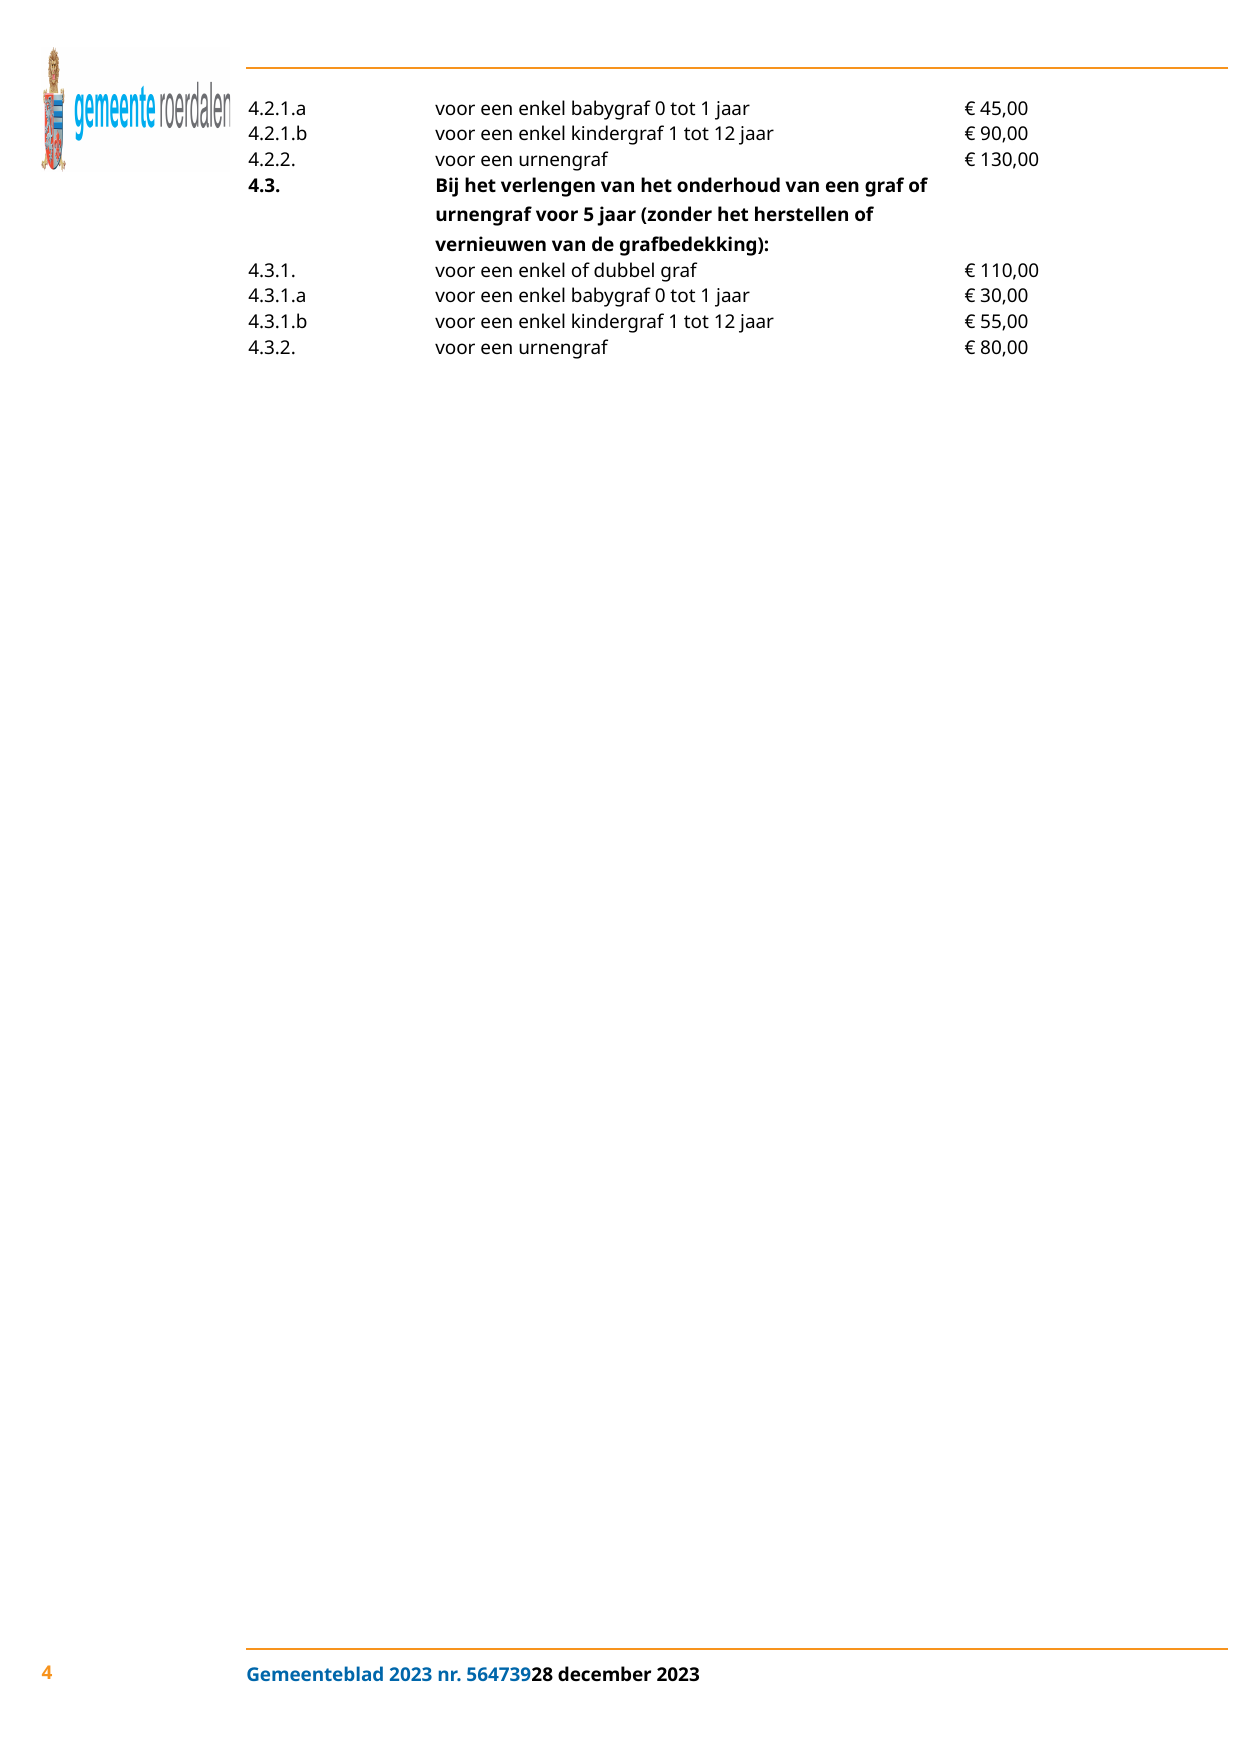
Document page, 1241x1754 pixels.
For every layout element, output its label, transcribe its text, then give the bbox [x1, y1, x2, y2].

table_cell 4.3.1. [248, 257, 435, 283]
table_cell voor een enkel of dubbel graf [435, 257, 964, 283]
table_cell € 55,00 [964, 308, 1152, 334]
table_cell € 30,00 [964, 283, 1152, 308]
table_cell voor een enkel kindergraf 1 tot 12 jaar [435, 308, 964, 334]
table_cell 4.3.2. [248, 334, 435, 360]
table_cell 4.2.1.a [248, 95, 435, 121]
table_cell voor een enkel babygraf 0 tot 1 jaar [435, 283, 964, 308]
table_cell 4.3. [248, 172, 435, 257]
table_cell € 130,00 [964, 146, 1152, 172]
table_cell € 45,00 [964, 95, 1152, 121]
table_cell 4.3.1.a [248, 283, 435, 308]
table_cell voor een enkel babygraf 0 tot 1 jaar [435, 95, 964, 121]
table_cell € 80,00 [964, 334, 1152, 360]
table_cell 4.2.2. [248, 146, 435, 172]
table_cell [964, 172, 1152, 257]
table_cell voor een enkel kindergraf 1 tot 12 jaar [435, 121, 964, 146]
table_cell Bij het verlengen van het onderhoud van een graf of urnengraf voor 5 jaar (zonder het herstellen of vernieuwen van de grafbedekking): [435, 172, 964, 257]
table_cell 4.2.1.b [248, 121, 435, 146]
table_cell voor een urnengraf [435, 146, 964, 172]
table_cell 4.3.1.b [248, 308, 435, 334]
table_cell € 90,00 [964, 121, 1152, 146]
picture [41, 47, 231, 172]
table_cell voor een urnengraf [435, 334, 964, 360]
table_cell € 110,00 [964, 257, 1152, 283]
